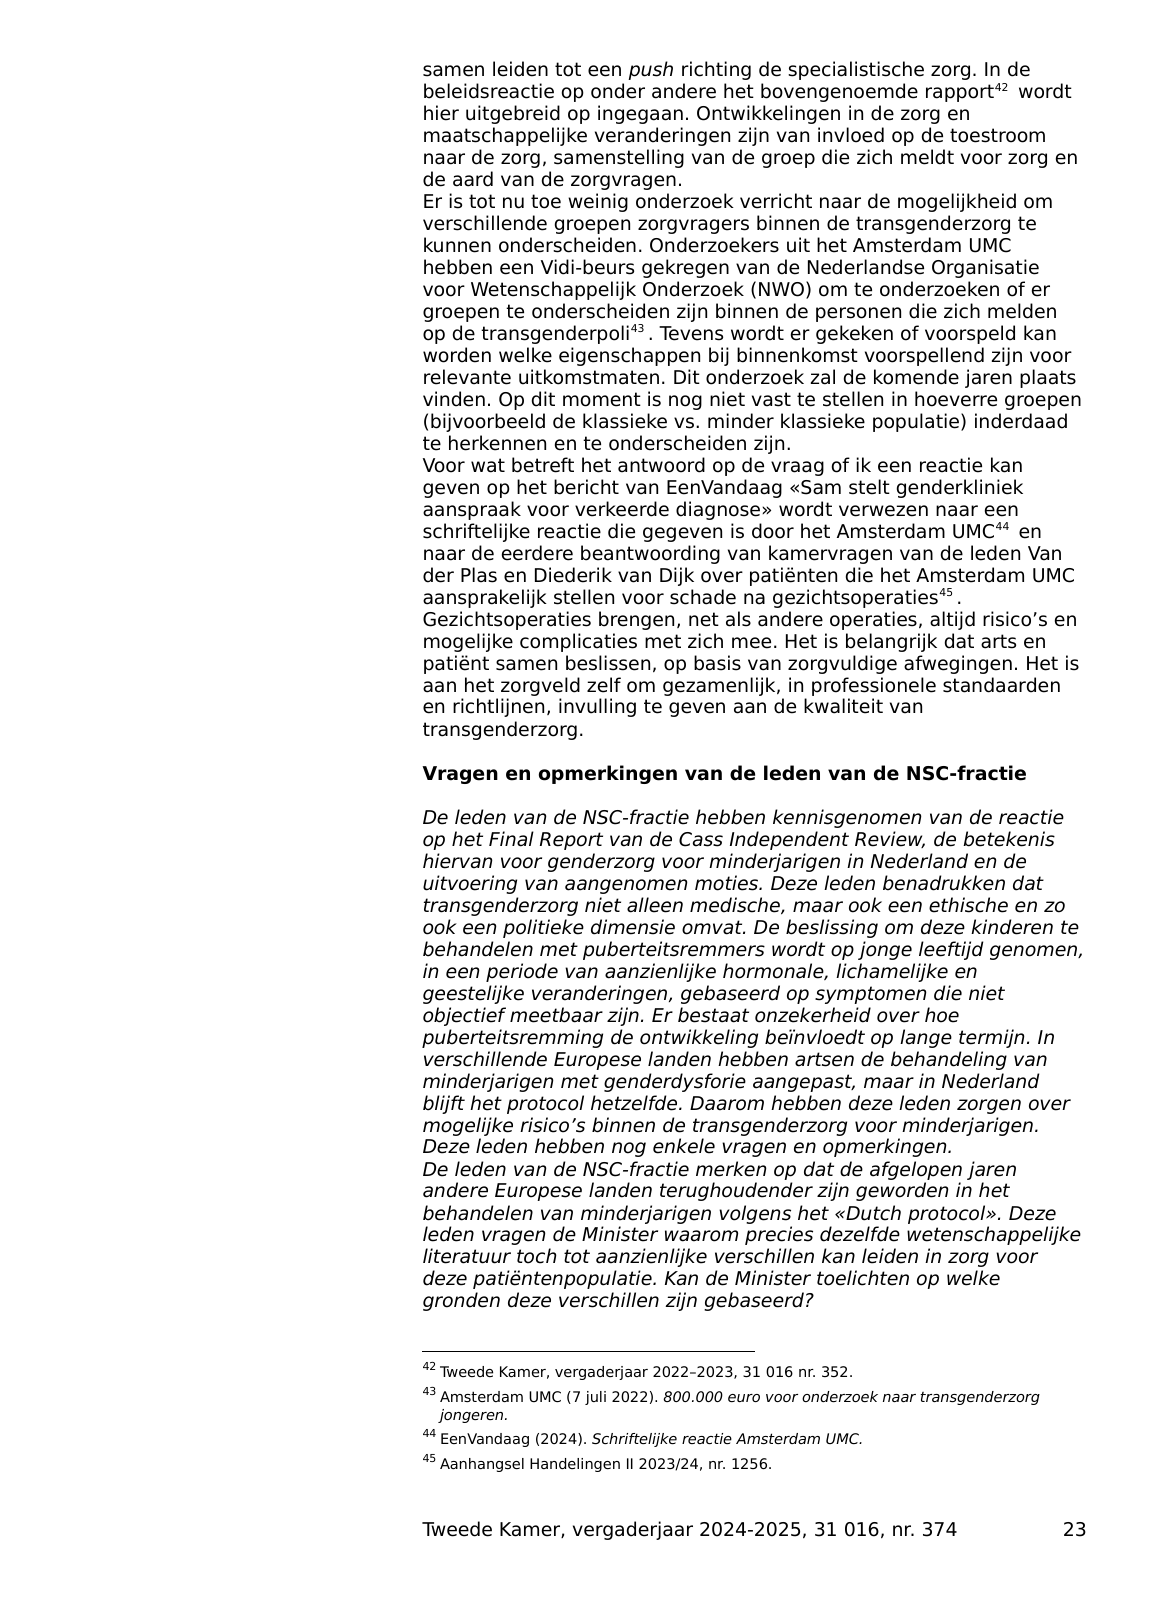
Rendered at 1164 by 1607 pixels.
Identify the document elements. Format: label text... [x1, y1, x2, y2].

text Voor wat betreft het antwoord op de vraag of ik een reactie kan geven op het bericht van EenVandaag «Sam stelt genderkliniek aanspraak voor verkeerde diagnose» wordt verwezen naar een schriftelijke reactie die gegeven is door het Amsterdam UMC en naar de eerdere beantwoording van kamervragen van de leden Van der Plas en Diederik van Dijk over patiënten die het Amsterdam UMC aansprakelijk stellen voor schade na gezichtsoperaties. Gezichtsoperaties brengen, net als andere operaties, altijd risico’s en mogelijke complicaties met zich mee. Het is belangrijk dat arts en patiënt samen beslissen, op basis van zorgvuldige afwegingen. Het is aan het zorgveld zelf om gezamenlijk, in professionele standaarden en richtlijnen, invulling te geven aan de kwaliteit van transgenderzorg. [422, 455, 1087, 740]
text De leden van de NSC-fractie merken op dat de afgelopen jaren andere Europese landen terughoudender zijn geworden in het behandelen van minderjarigen volgens het «Dutch protocol». Deze leden vragen de Minister waarom precies dezelfde wetenschappelijke literatuur toch tot aanzienlijke verschillen kan leiden in zorg voor deze patiëntenpopulatie. Kan de Minister toelichten op welke gronden deze verschillen zijn gebaseerd? [422, 1158, 1087, 1312]
text EenVandaag (2024). Schriftelijke reactie Amsterdam UMC. [422, 1427, 1087, 1449]
text Amsterdam UMC (7 juli 2022). 800.000 euro voor onderzoek naar transgenderzorg jongeren. [422, 1385, 1087, 1424]
subtitle Vragen en opmerkingen van de leden van de NSC-fractie [422, 763, 1087, 784]
text Tweede Kamer, vergaderjaar 2022–2023, 31 016 nr. 352. [422, 1360, 1087, 1382]
text Aanhangsel Handelingen II 2023/24, nr. 1256. [422, 1452, 1087, 1474]
text De leden van de NSC-fractie hebben kennisgenomen van de reactie op het Final Report van de Cass Independent Review, de betekenis hiervan voor genderzorg voor minderjarigen in Nederland en de uitvoering van aangenomen moties. Deze leden benadrukken dat transgenderzorg niet alleen medische, maar ook een ethische en zo ook een politieke dimensie omvat. De beslissing om deze kinderen te behandelen met puberteitsremmers wordt op jonge leeftijd genomen, in een periode van aanzienlijke hormonale, lichamelijke en geestelijke veranderingen, gebaseerd op symptomen die niet objectief meetbaar zijn. Er bestaat onzekerheid over hoe puberteitsremming de ontwikkeling beïnvloedt op lange termijn. In verschillende Europese landen hebben artsen de behandeling van minderjarigen met genderdysforie aangepast, maar in Nederland blijft het protocol hetzelfde. Daarom hebben deze leden zorgen over mogelijke risico’s binnen de transgenderzorg voor minderjarigen. Deze leden hebben nog enkele vragen en opmerkingen. [422, 807, 1087, 1158]
text samen leiden tot een push richting de specialistische zorg. In de beleidsreactie op onder andere het bovengenoemde rapport wordt hier uitgebreid op ingegaan. Ontwikkelingen in de zorg en maatschappelijke veranderingen zijn van invloed op de toestroom naar de zorg, samenstelling van de groep die zich meldt voor zorg en de aard van de zorgvragen. [422, 59, 1087, 191]
text Er is tot nu toe weinig onderzoek verricht naar de mogelijkheid om verschillende groepen zorgvragers binnen de transgenderzorg te kunnen onderscheiden. Onderzoekers uit het Amsterdam UMC hebben een Vidi-beurs gekregen van de Nederlandse Organisatie voor Wetenschappelijk Onderzoek (NWO) om te onderzoeken of er groepen te onderscheiden zijn binnen de personen die zich melden op de transgenderpoli. Tevens wordt er gekeken of voorspeld kan worden welke eigenschappen bij binnenkomst voorspellend zijn voor relevante uitkomstmaten. Dit onderzoek zal de komende jaren plaats vinden. Op dit moment is nog niet vast te stellen in hoeverre groepen (bijvoorbeeld de klassieke vs. minder klassieke populatie) inderdaad te herkennen en te onderscheiden zijn. [422, 191, 1087, 455]
